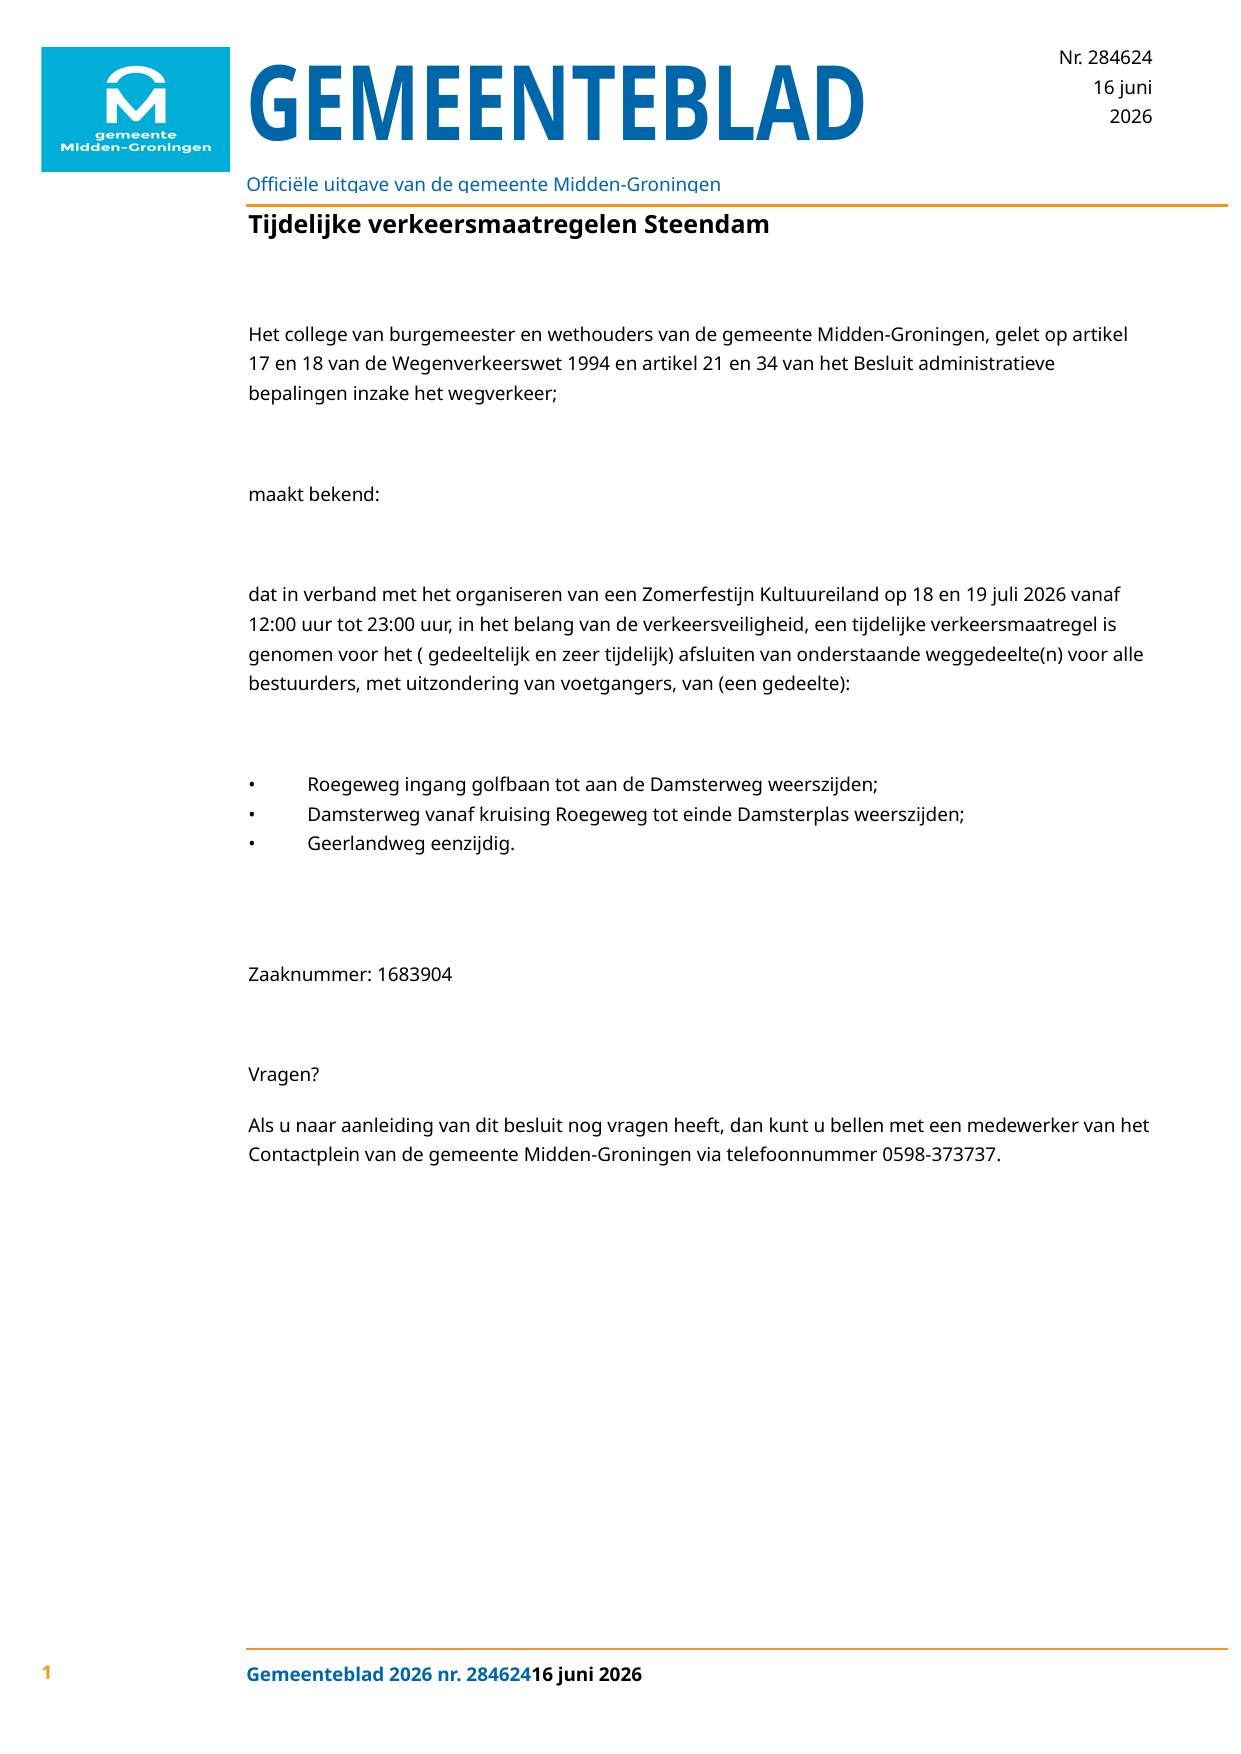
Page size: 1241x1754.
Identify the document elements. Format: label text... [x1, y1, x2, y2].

text Tijdelijke verkeersmaatregelen Steendam [248, 207, 1152, 241]
text dat in verband met het organiseren van een Zomerfestijn Kultuureiland op 18 en 19 juli 2026 vanaf 12:00 uur tot 23:00 uur, in het belang van de verkeersveiligheid, een tijdelijke verkeersmaatregel is genomen voor het ( gedeeltelijk en zeer tijdelijk) afsluiten van onderstaande weggedeelte(n) voor alle bestuurders, met uitzondering van voetgangers, van (een gedeelte): [248, 582, 1152, 696]
list Damsterweg vanaf kruising Roegeweg tot einde Damsterplas weerszijden; [248, 801, 1152, 826]
text Zaaknummer: 1683904 [248, 961, 1152, 986]
text Als u naar aanleiding van dit besluit nog vragen heeft, dan kunt u bellen met een medewerker van het Contactplein van de gemeente Midden-Groningen via telefoonnummer 0598-373737. [248, 1112, 1152, 1167]
picture [108, 66, 164, 82]
text maakt bekend: [248, 481, 1152, 506]
text Het college van burgemeester en wethouders van de gemeente Midden-Groningen, gelet op artikel 17 en 18 van de Wegenverkeerswet 1994 en artikel 21 en 34 van het Besluit administratieve bepalingen inzake het wegverkeer; [248, 321, 1152, 406]
text Vragen? [248, 1062, 1152, 1087]
picture [184, 146, 190, 153]
picture [107, 89, 165, 122]
list Geerlandweg eenzijdig. [248, 830, 1152, 856]
list Roegeweg ingang golfbaan tot aan de Damsterweg weerszijden; [248, 771, 1152, 797]
